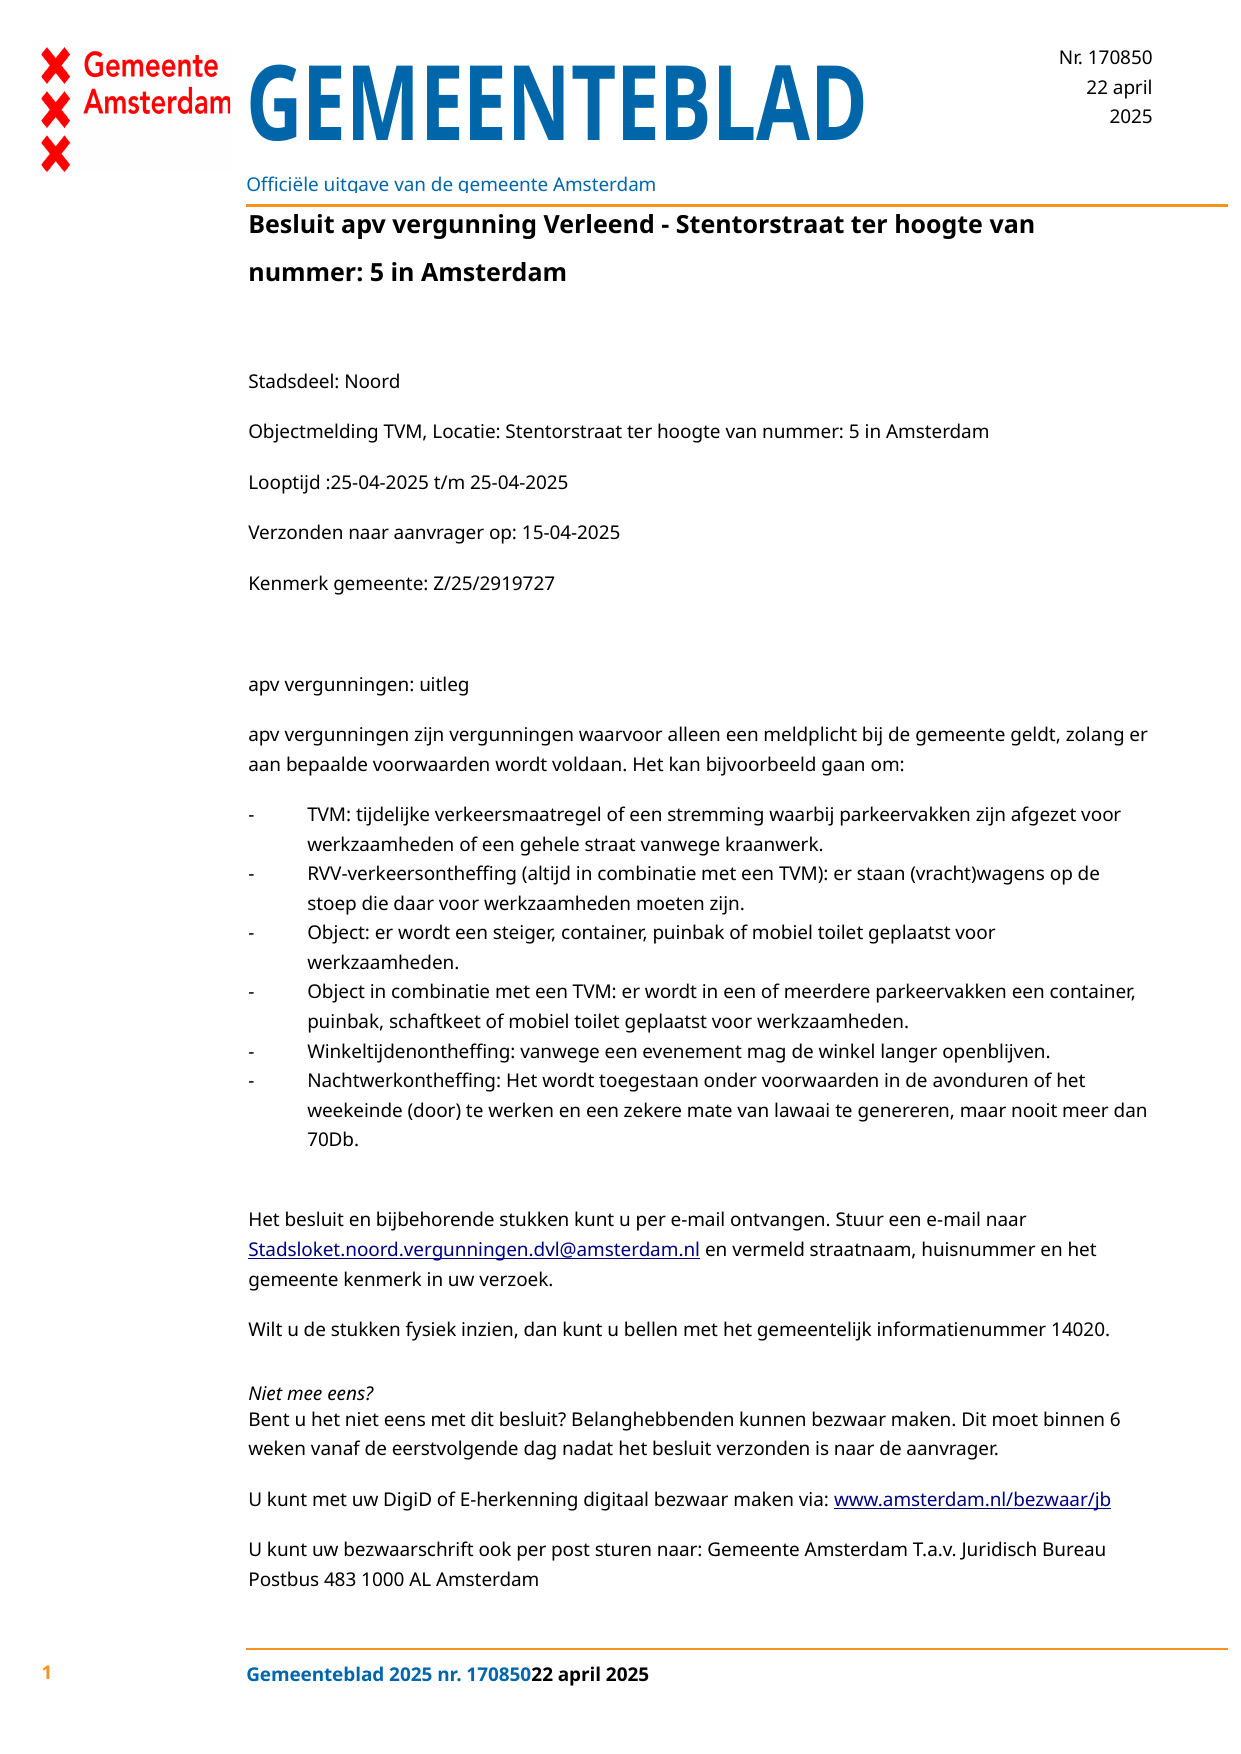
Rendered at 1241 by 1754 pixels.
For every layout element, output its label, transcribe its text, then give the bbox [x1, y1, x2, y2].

text Het besluit en bijbehorende stukken kunt u per e-mail ontvangen. Stuur een e-mail naar Stadsloket.noord.vergunningen.dvl@amsterdam.nl en vermeld straatnaam, huisnummer en het gemeente kenmerk in uw verzoek. [248, 1207, 1152, 1292]
text Besluit apv vergunning Verleend - Stentorstraat ter hoogte van nummer: 5 in Amsterdam [248, 207, 1152, 288]
list Object: er wordt een steiger, container, puinbak of mobiel toilet geplaatst voor werkzaamheden. [248, 919, 1152, 975]
text U kunt met uw DigiD of E-herkenning digitaal bezwaar maken via: www.amsterdam.nl/bezwaar/jb [248, 1486, 1152, 1512]
text Wilt u de stukken fysiek inzien, dan kunt u bellen met het gemeentelijk informatienummer 14020. [248, 1316, 1152, 1342]
text Stadsdeel: Noord [248, 368, 1152, 394]
list Object in combinatie met een TVM: er wordt in een of meerdere parkeervakken een container, puinbak, schaftkeet of mobiel toilet geplaatst voor werkzaamheden. [248, 979, 1152, 1034]
text Niet mee eens? [248, 1380, 1152, 1406]
list Winkeltijdenontheffing: vanwege een evenement mag de winkel langer openblijven. [248, 1038, 1152, 1064]
list Nachtwerkontheffing: Het wordt toegestaan onder voorwaarden in de avonduren of het weekeinde (door) te werken en een zekere mate van lawaai te genereren, maar nooit meer dan 70Db. [248, 1067, 1152, 1152]
text Verzonden naar aanvrager op: 15-04-2025 [248, 519, 1152, 545]
picture [41, 47, 231, 172]
list TVM: tijdelijke verkeersmaatregel of een stremming waarbij parkeervakken zijn afgezet voor werkzaamheden of een gehele straat vanwege kraanwerk. [248, 801, 1152, 857]
text Objectmelding TVM, Locatie: Stentorstraat ter hoogte van nummer: 5 in Amsterdam [248, 419, 1152, 444]
list RVV-verkeersontheffing (altijd in combinatie met een TVM): er staan (vracht)wagens op de stoep die daar voor werkzaamheden moeten zijn. [248, 860, 1152, 916]
text U kunt uw bezwaarschrift ook per post sturen naar: Gemeente Amsterdam T.a.v. Juridisch Bureau Postbus 483 1000 AL Amsterdam [248, 1536, 1152, 1592]
text apv vergunningen zijn vergunningen waarvoor alleen een meldplicht bij de gemeente geldt, zolang er aan bepaalde voorwaarden wordt voldaan. Het kan bijvoorbeeld gaan om: [248, 721, 1152, 777]
text Kenmerk gemeente: Z/25/2919727 [248, 570, 1152, 596]
text Looptijd :25-04-2025 t/m 25-04-2025 [248, 469, 1152, 495]
text apv vergunningen: uitleg [248, 671, 1152, 697]
text Bent u het niet eens met dit besluit? Belanghebbenden kunnen bezwaar maken. Dit moet binnen 6 weken vanaf de eerstvolgende dag nadat het besluit verzonden is naar de aanvrager. [248, 1406, 1152, 1461]
